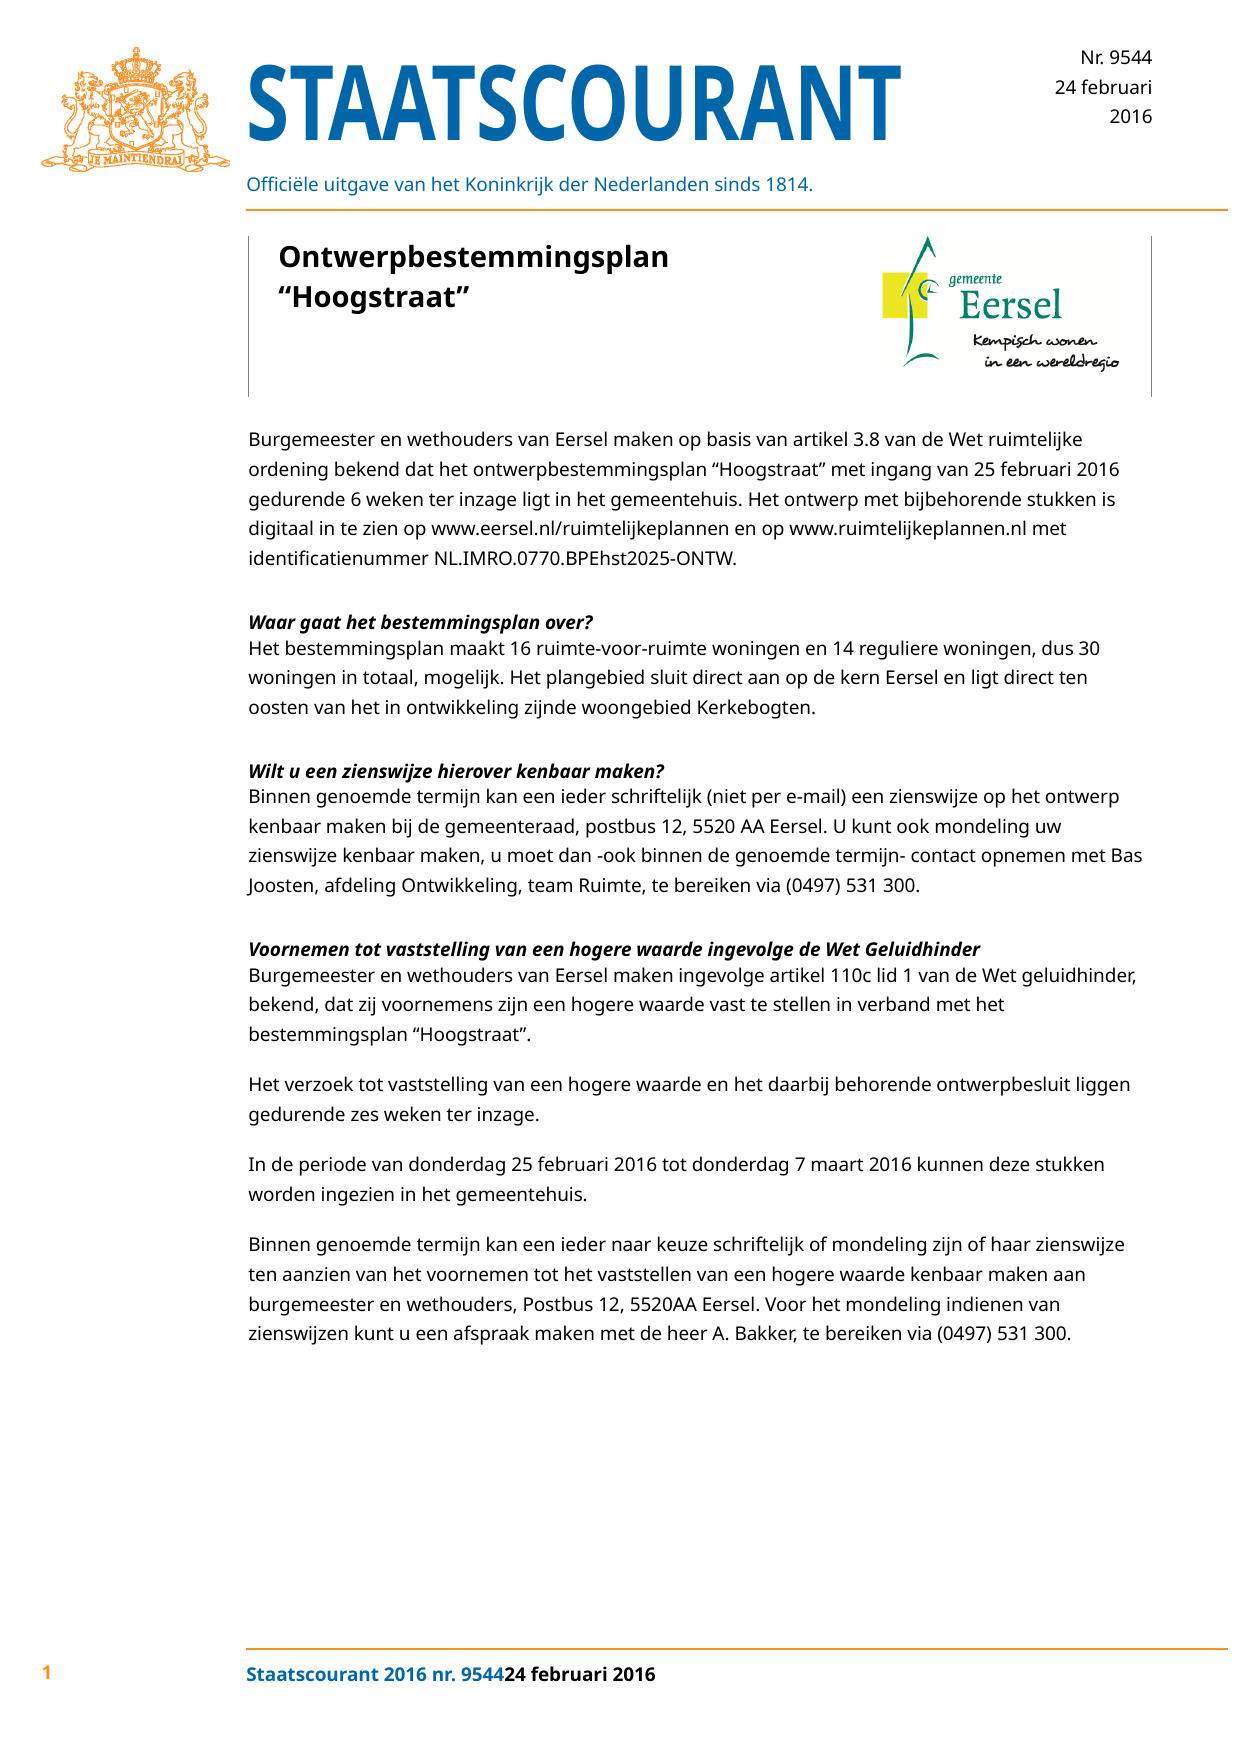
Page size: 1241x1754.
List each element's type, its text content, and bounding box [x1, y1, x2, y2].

table_header [850, 236, 1151, 397]
text Waar gaat het bestemmingsplan over? [248, 609, 1152, 635]
table_header Ontwerpbestemmingsplan “Hoogstraat” [249, 236, 850, 397]
text Het bestemmingsplan maakt 16 ruimte-voor-ruimte woningen en 14 reguliere woningen, dus 30 woningen in totaal, mogelijk. Het plangebied sluit direct aan op de kern Eersel en ligt direct ten oosten van het in ontwikkeling zijnde woongebied Kerkebogten. [248, 635, 1152, 719]
text Binnen genoemde termijn kan een ieder naar keuze schriftelijk of mondeling zijn of haar zienswijze ten aanzien van het voornemen tot het vaststellen van een hogere waarde kenbaar maken aan burgemeester en wethouders, Postbus 12, 5520AA Eersel. Voor het mondeling indienen van zienswijzen kunt u een afspraak maken met de heer A. Bakker, te bereiken via (0497) 531 300. [248, 1232, 1152, 1346]
text Voornemen tot vaststelling van een hogere waarde ingevolge de Wet Geluidhinder [248, 936, 1152, 962]
text Het verzoek tot vaststelling van een hogere waarde en het daarbij behorende ontwerpbesluit liggen gedurende zes weken ter inzage. [248, 1072, 1152, 1127]
picture [882, 236, 1119, 372]
text Burgemeester en wethouders van Eersel maken op basis van artikel 3.8 van de Wet ruimtelijke ordening bekend dat het ontwerpbestemmingsplan “Hoogstraat” met ingang van 25 februari 2016 gedurende 6 weken ter inzage ligt in het gemeentehuis. Het ontwerp met bijbehorende stukken is digitaal in te zien op www.eersel.nl/ruimtelijkeplannen en op www.ruimtelijkeplannen.nl met identificatienummer NL.IMRO.0770.BPEhst2025-ONTW. [248, 427, 1152, 571]
text In de periode van donderdag 25 februari 2016 tot donderdag 7 maart 2016 kunnen deze stukken worden ingezien in het gemeentehuis. [248, 1152, 1152, 1207]
text Burgemeester en wethouders van Eersel maken ingevolge artikel 110c lid 1 van de Wet geluidhinder, bekend, dat zij voornemens zijn een hogere waarde vast te stellen in verband met het bestemmingsplan “Hoogstraat”. [248, 962, 1152, 1047]
text Binnen genoemde termijn kan een ieder schriftelijk (niet per e-mail) een zienswijze op het ontwerp kenbaar maken bij de gemeenteraad, postbus 12, 5520 AA Eersel. U kunt ook mondeling uw zienswijze kenbaar maken, u moet dan -ook binnen de genoemde termijn- contact opnemen met Bas Joosten, afdeling Ontwikkeling, team Ruimte, te bereiken via (0497) 531 300. [248, 783, 1152, 898]
text Wilt u een zienswijze hierover kenbaar maken? [248, 758, 1152, 783]
picture [41, 47, 231, 172]
